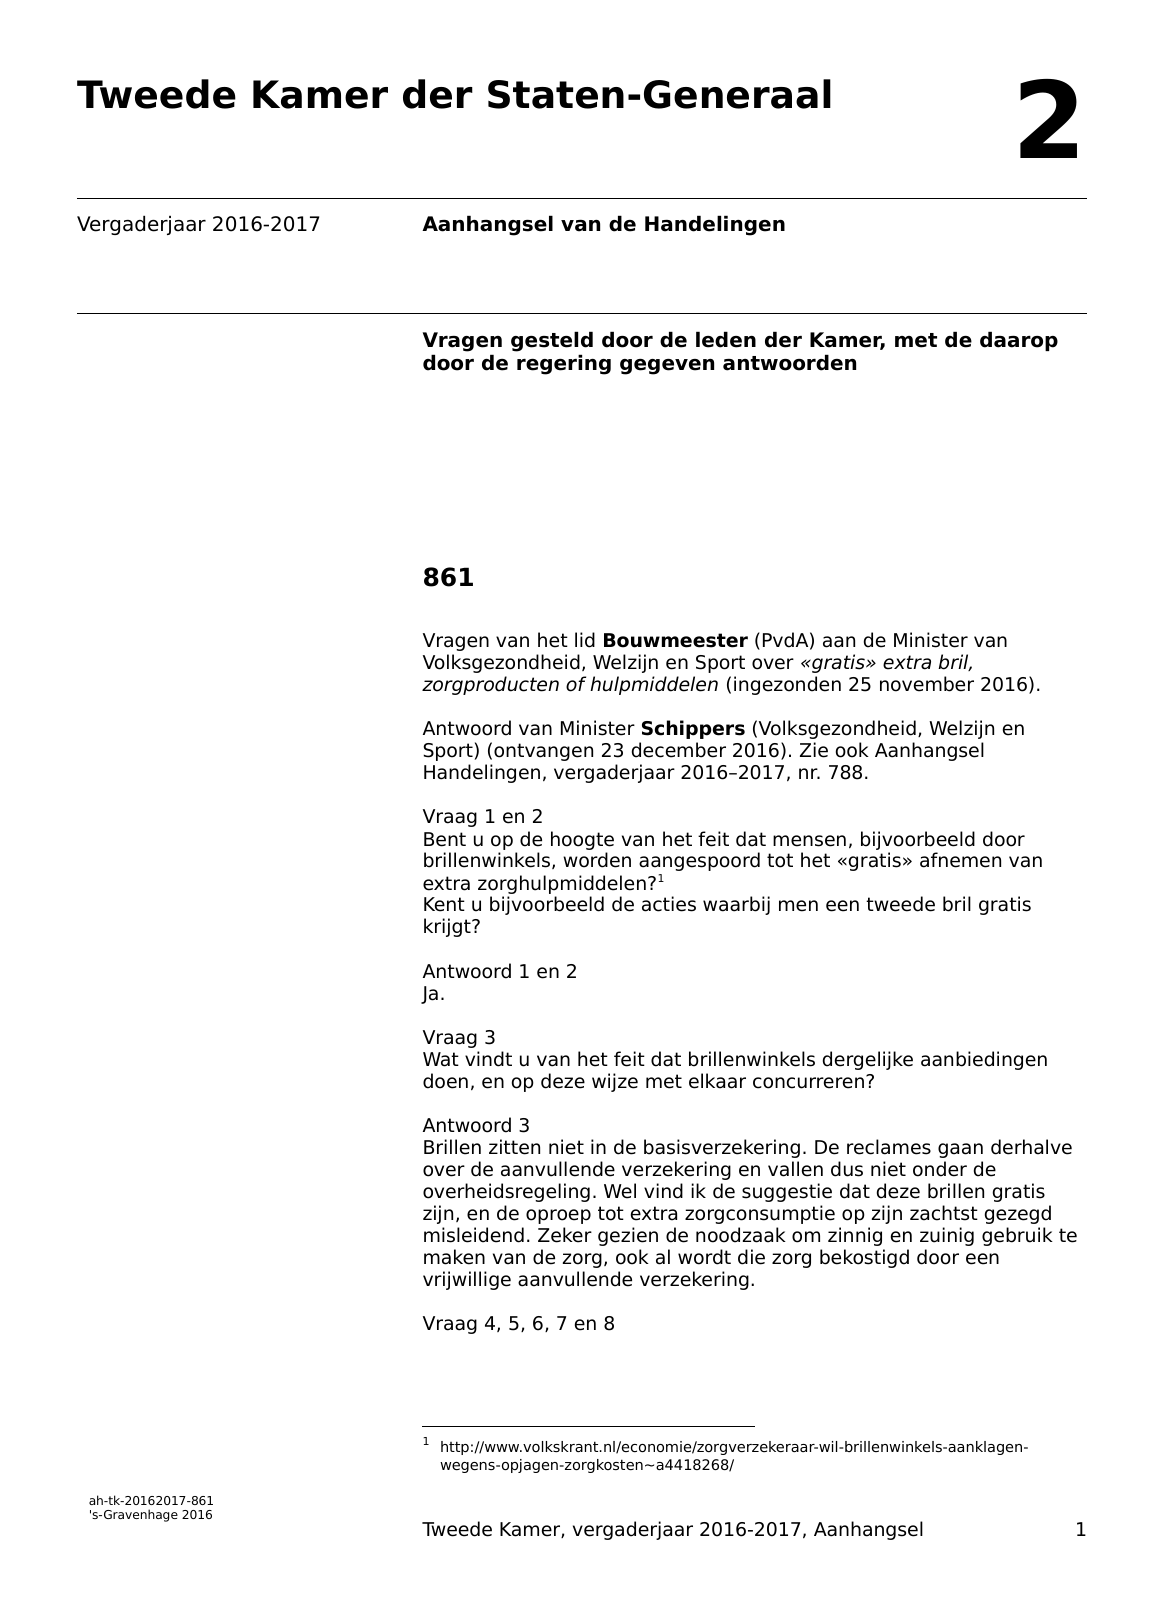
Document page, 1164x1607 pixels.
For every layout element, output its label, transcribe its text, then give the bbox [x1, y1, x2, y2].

text 's-Gravenhage 2016 [88, 1508, 323, 1522]
text Antwoord van Minister Schippers (Volksgezondheid, Welzijn en Sport) (ontvangen 23 december 2016). Zie ook Aanhangsel Handelingen, vergaderjaar 2016–2017, nr. 788. [422, 718, 1087, 784]
text Vragen van het lid Bouwmeester (PvdA) aan de Minister van Volksgezondheid, Welzijn en Sport over «gratis» extra bril, zorgproducten of hulpmiddelen (ingezonden 25 november 2016). [422, 630, 1087, 696]
text Vraag 1 en 2 [422, 806, 1087, 828]
text Ja. [422, 982, 1087, 1004]
table_cell Vragen gesteld door de leden der Kamer, met de daarop door de regering gegeven antwoorden [422, 314, 1087, 375]
text Antwoord 3 [422, 1115, 1087, 1137]
table_cell Aanhangsel van de Handelingen [422, 199, 1087, 313]
text ah-tk-20162017-861 [88, 1494, 323, 1508]
text http://www.volkskrant.nl/economie/zorgverzekeraar-wil-brillenwinkels-aanklagen-wegens-opjagen-zorgkosten~a4418268/ [422, 1435, 1087, 1474]
table_header 2 [886, 59, 1087, 198]
text Brillen zitten niet in de basisverzekering. De reclames gaan derhalve over de aanvullende verzekering en vallen dus niet onder de overheidsregeling. Wel vind ik de suggestie dat deze brillen gratis zijn, en de oproep tot extra zorgconsumptie op zijn zachtst gezegd misleidend. Zeker gezien de noodzaak om zinnig en zuinig gebruik te maken van de zorg, ook al wordt die zorg bekostigd door een vrijwillige aanvullende verzekering. [422, 1137, 1087, 1291]
text 861 [422, 563, 1087, 592]
text Bent u op de hoogte van het feit dat mensen, bijvoorbeeld door brillenwinkels, worden aangespoord tot het «gratis» afnemen van extra zorghulpmiddelen? [422, 828, 1087, 894]
text Kent u bijvoorbeeld de acties waarbij men een tweede bril gratis krijgt? [422, 894, 1087, 938]
text Vraag 4, 5, 6, 7 en 8 [422, 1313, 1087, 1335]
table_cell [77, 314, 422, 375]
text Antwoord 1 en 2 [422, 961, 1087, 982]
table_cell Vergaderjaar 2016-2017 [77, 199, 422, 313]
table_header Tweede Kamer der Staten-Generaal [77, 59, 886, 198]
text Wat vindt u van het feit dat brillenwinkels dergelijke aanbiedingen doen, en op deze wijze met elkaar concurreren? [422, 1049, 1087, 1093]
text Vraag 3 [422, 1027, 1087, 1049]
